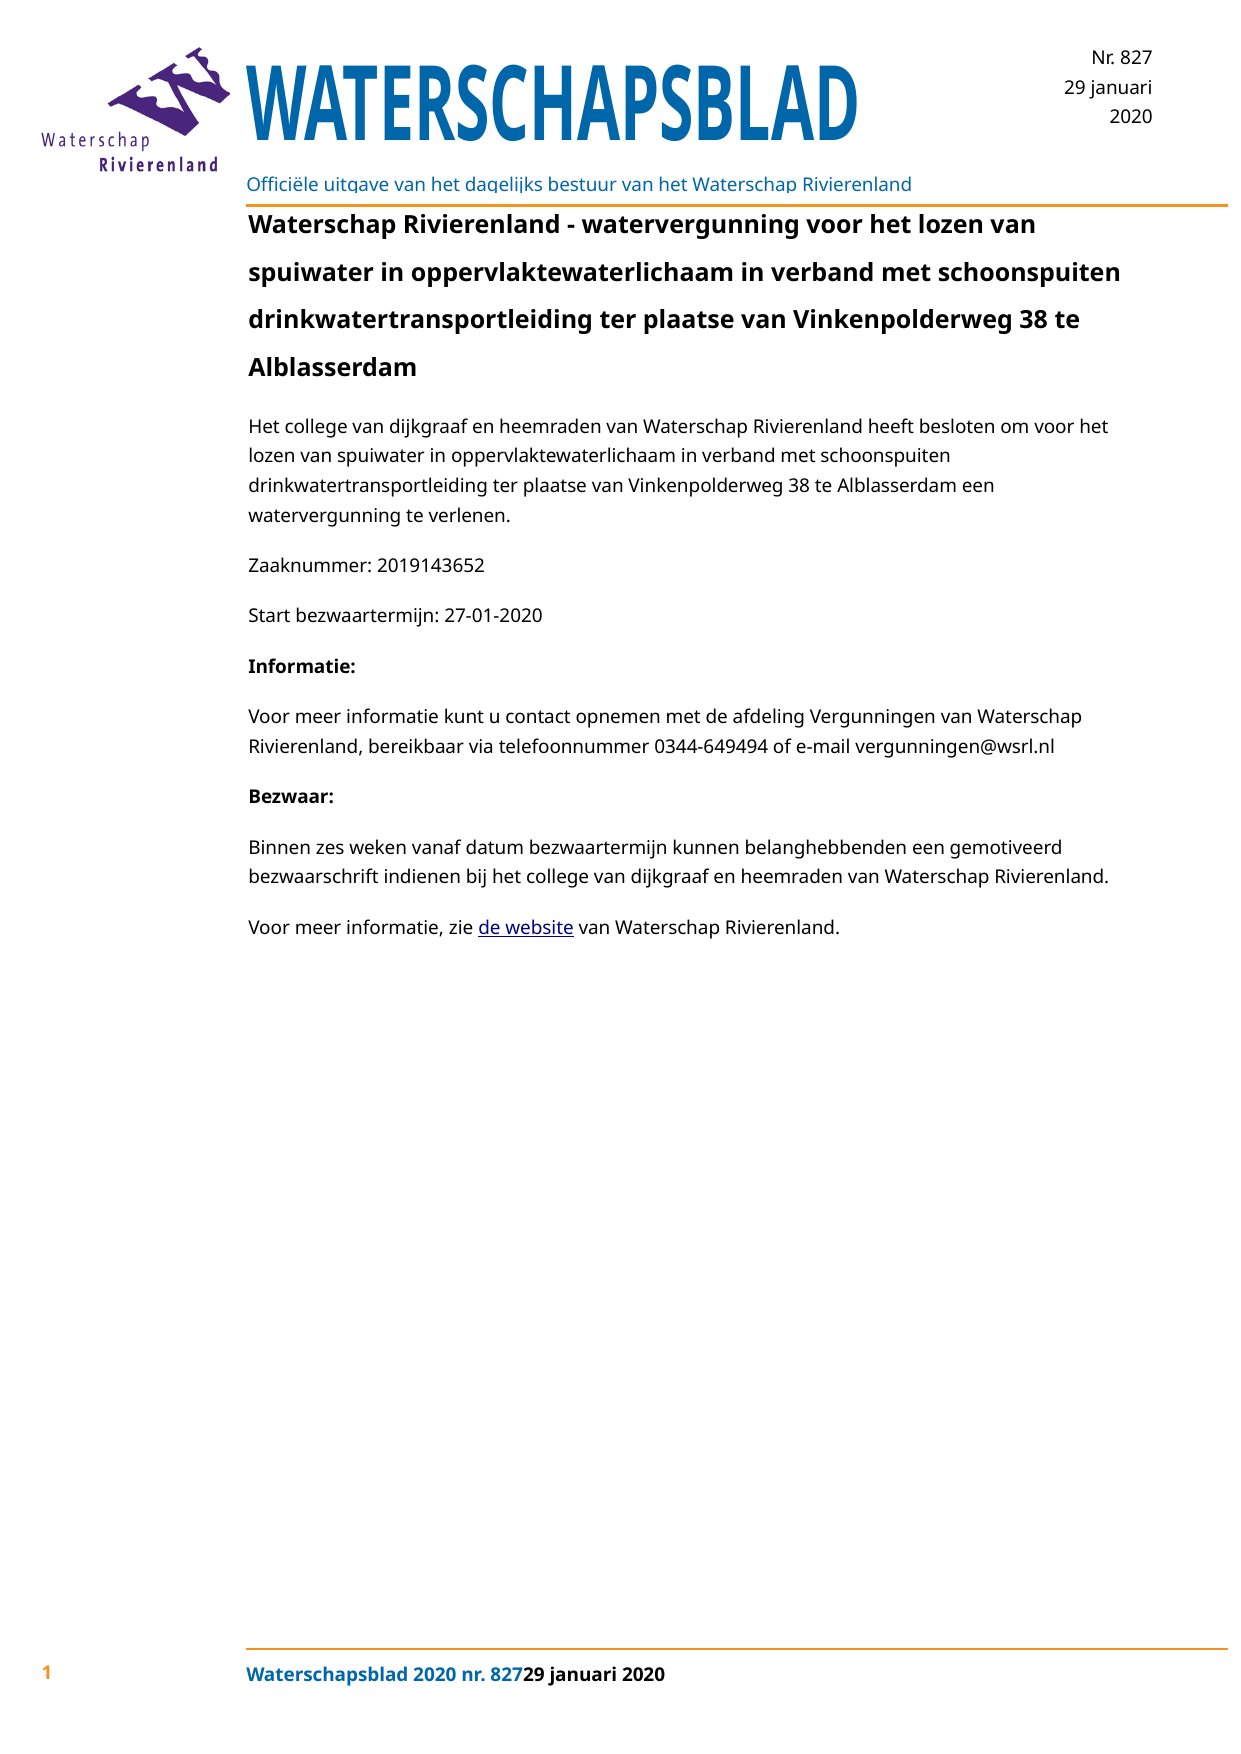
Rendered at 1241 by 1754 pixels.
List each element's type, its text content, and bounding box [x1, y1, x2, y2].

text Binnen zes weken vanaf datum bezwaartermijn kunnen belanghebbenden een gemotiveerd bezwaarschrift indienen bij het college van dijkgraaf en heemraden van Waterschap Rivierenland. [248, 834, 1152, 889]
text Bezwaar: [248, 783, 1152, 809]
text Voor meer informatie, zie de website van Waterschap Rivierenland. [248, 914, 1152, 940]
text Voor meer informatie kunt u contact opnemen met de afdeling Vergunningen van Waterschap Rivierenland, bereikbaar via telefoonnummer 0344-649494 of e-mail vergunningen@wsrl.nl [248, 703, 1152, 759]
text Het college van dijkgraaf en heemraden van Waterschap Rivierenland heeft besloten om voor het lozen van spuiwater in oppervlaktewaterlichaam in verband met schoonspuiten drinkwatertransportleiding ter plaatse van Vinkenpolderweg 38 te Alblasserdam een watervergunning te verlenen. [248, 413, 1152, 528]
text Informatie: [248, 653, 1152, 679]
picture [41, 47, 231, 172]
text Waterschap Rivierenland - watervergunning voor het lozen van spuiwater in oppervlaktewaterlichaam in verband met schoonspuiten drinkwatertransportleiding ter plaatse van Vinkenpolderweg 38 te Alblasserdam [248, 207, 1152, 384]
text Start bezwaartermijn: 27-01-2020 [248, 603, 1152, 628]
text Zaaknummer: 2019143652 [248, 552, 1152, 578]
